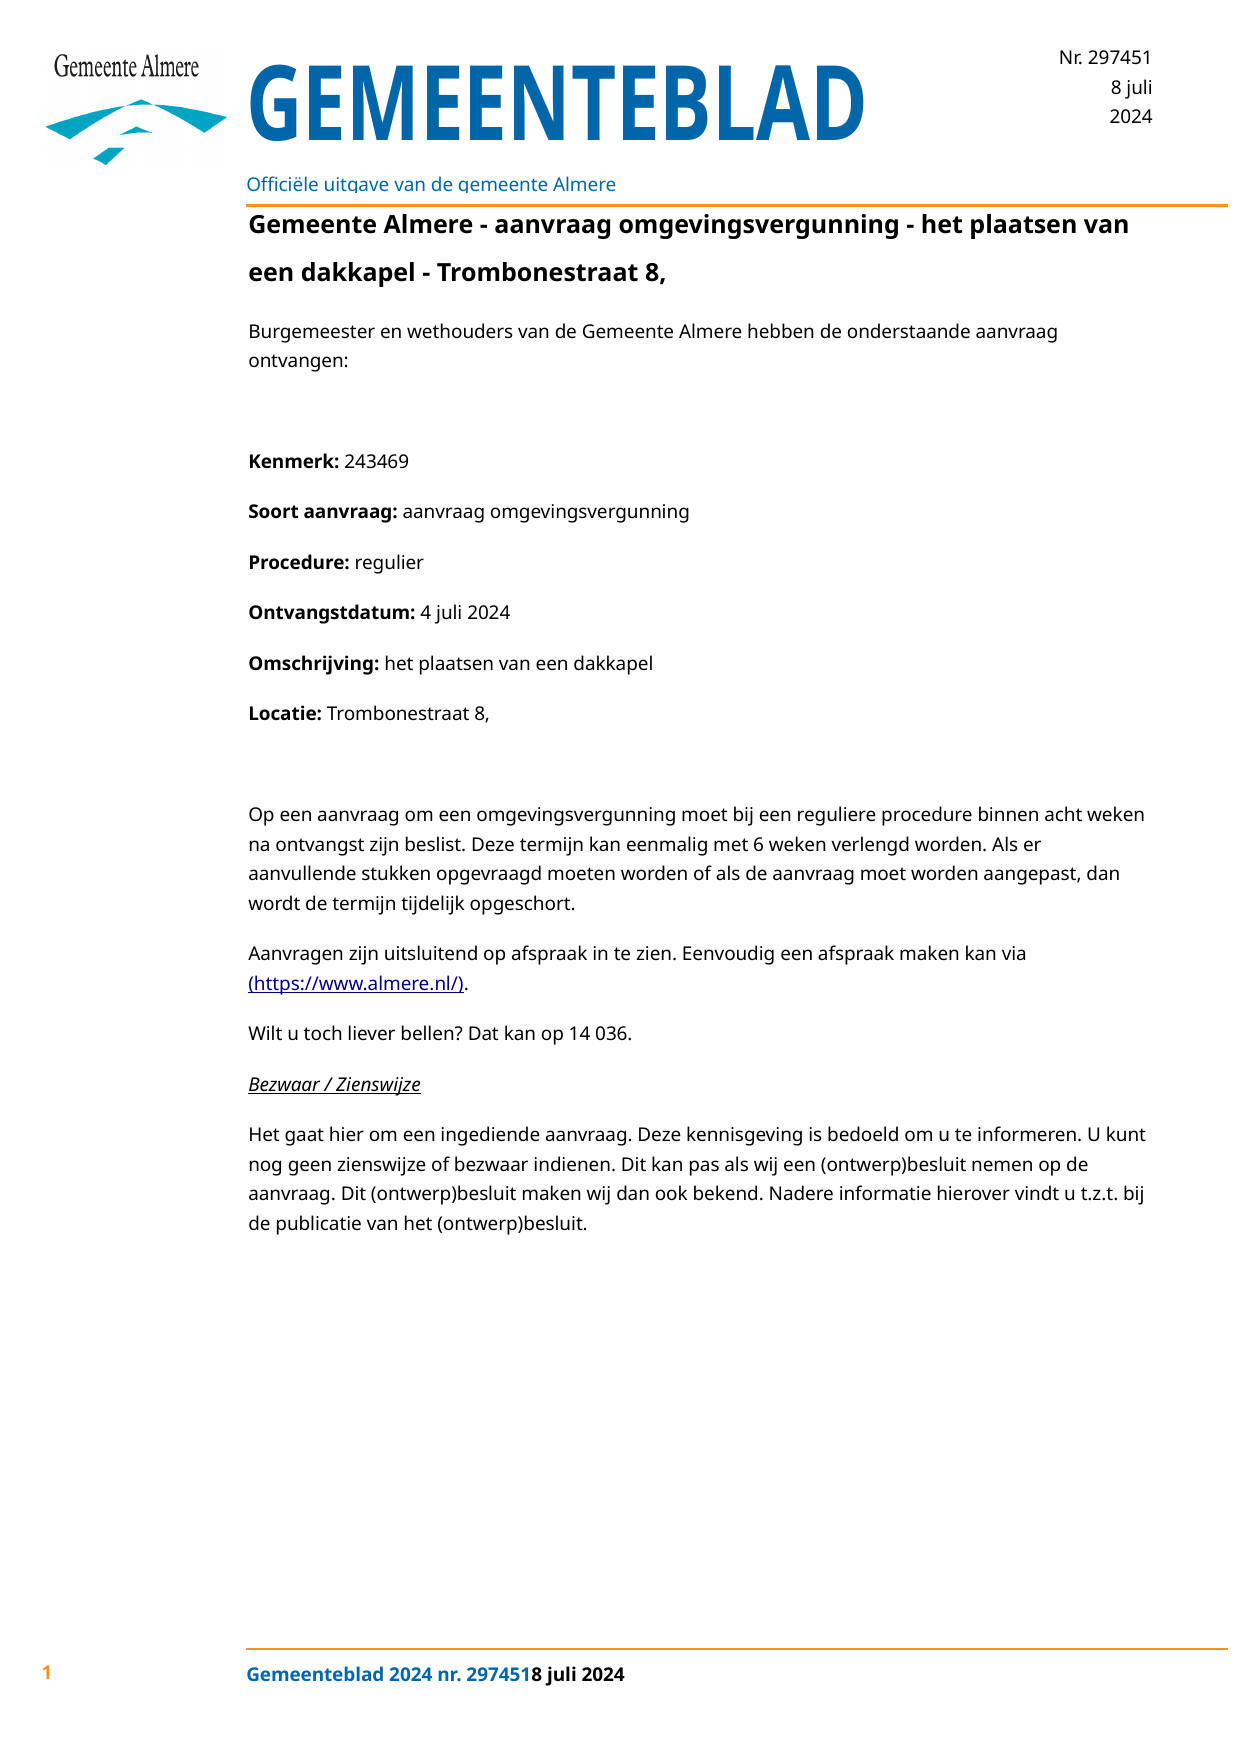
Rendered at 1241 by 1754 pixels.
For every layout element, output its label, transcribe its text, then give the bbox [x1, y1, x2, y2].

text Burgemeester en wethouders van de Gemeente Almere hebben de onderstaande aanvraag ontvangen: [248, 318, 1152, 373]
picture [41, 47, 231, 172]
text Gemeente Almere - aanvraag omgevingsvergunning - het plaatsen van een dakkapel - Trombonestraat 8, [248, 207, 1152, 288]
text Ontvangstdatum: 4 juli 2024 [248, 599, 1152, 625]
text Kenmerk: 243469 [248, 448, 1152, 474]
text Het gaat hier om een ingediende aanvraag. Deze kennisgeving is bedoeld om u te informeren. U kunt nog geen zienswijze of bezwaar indienen. Dit kan pas als wij een (ontwerp)besluit nemen op de aanvraag. Dit (ontwerp)besluit maken wij dan ook bekend. Nadere informatie hierover vindt u t.z.t. bij de publicatie van het (ontwerp)besluit. [248, 1121, 1152, 1236]
text Procedure: regulier [248, 549, 1152, 575]
text Locatie: Trombonestraat 8, [248, 700, 1152, 726]
text Aanvragen zijn uitsluitend op afspraak in te zien. Eenvoudig een afspraak maken kan via (https://www.almere.nl/). [248, 940, 1152, 996]
text Wilt u toch liever bellen? Dat kan op 14 036. [248, 1020, 1152, 1046]
text Bezwaar / Zienswijze [248, 1071, 1152, 1097]
text Omschrijving: het plaatsen van een dakkapel [248, 650, 1152, 676]
text Op een aanvraag om een omgevingsvergunning moet bij een reguliere procedure binnen acht weken na ontvangst zijn beslist. Deze termijn kan eenmalig met 6 weken verlengd worden. Als er aanvullende stukken opgevraagd moeten worden of als de aanvraag moet worden aangepast, dan wordt de termijn tijdelijk opgeschort. [248, 801, 1152, 916]
text Soort aanvraag: aanvraag omgevingsvergunning [248, 499, 1152, 524]
